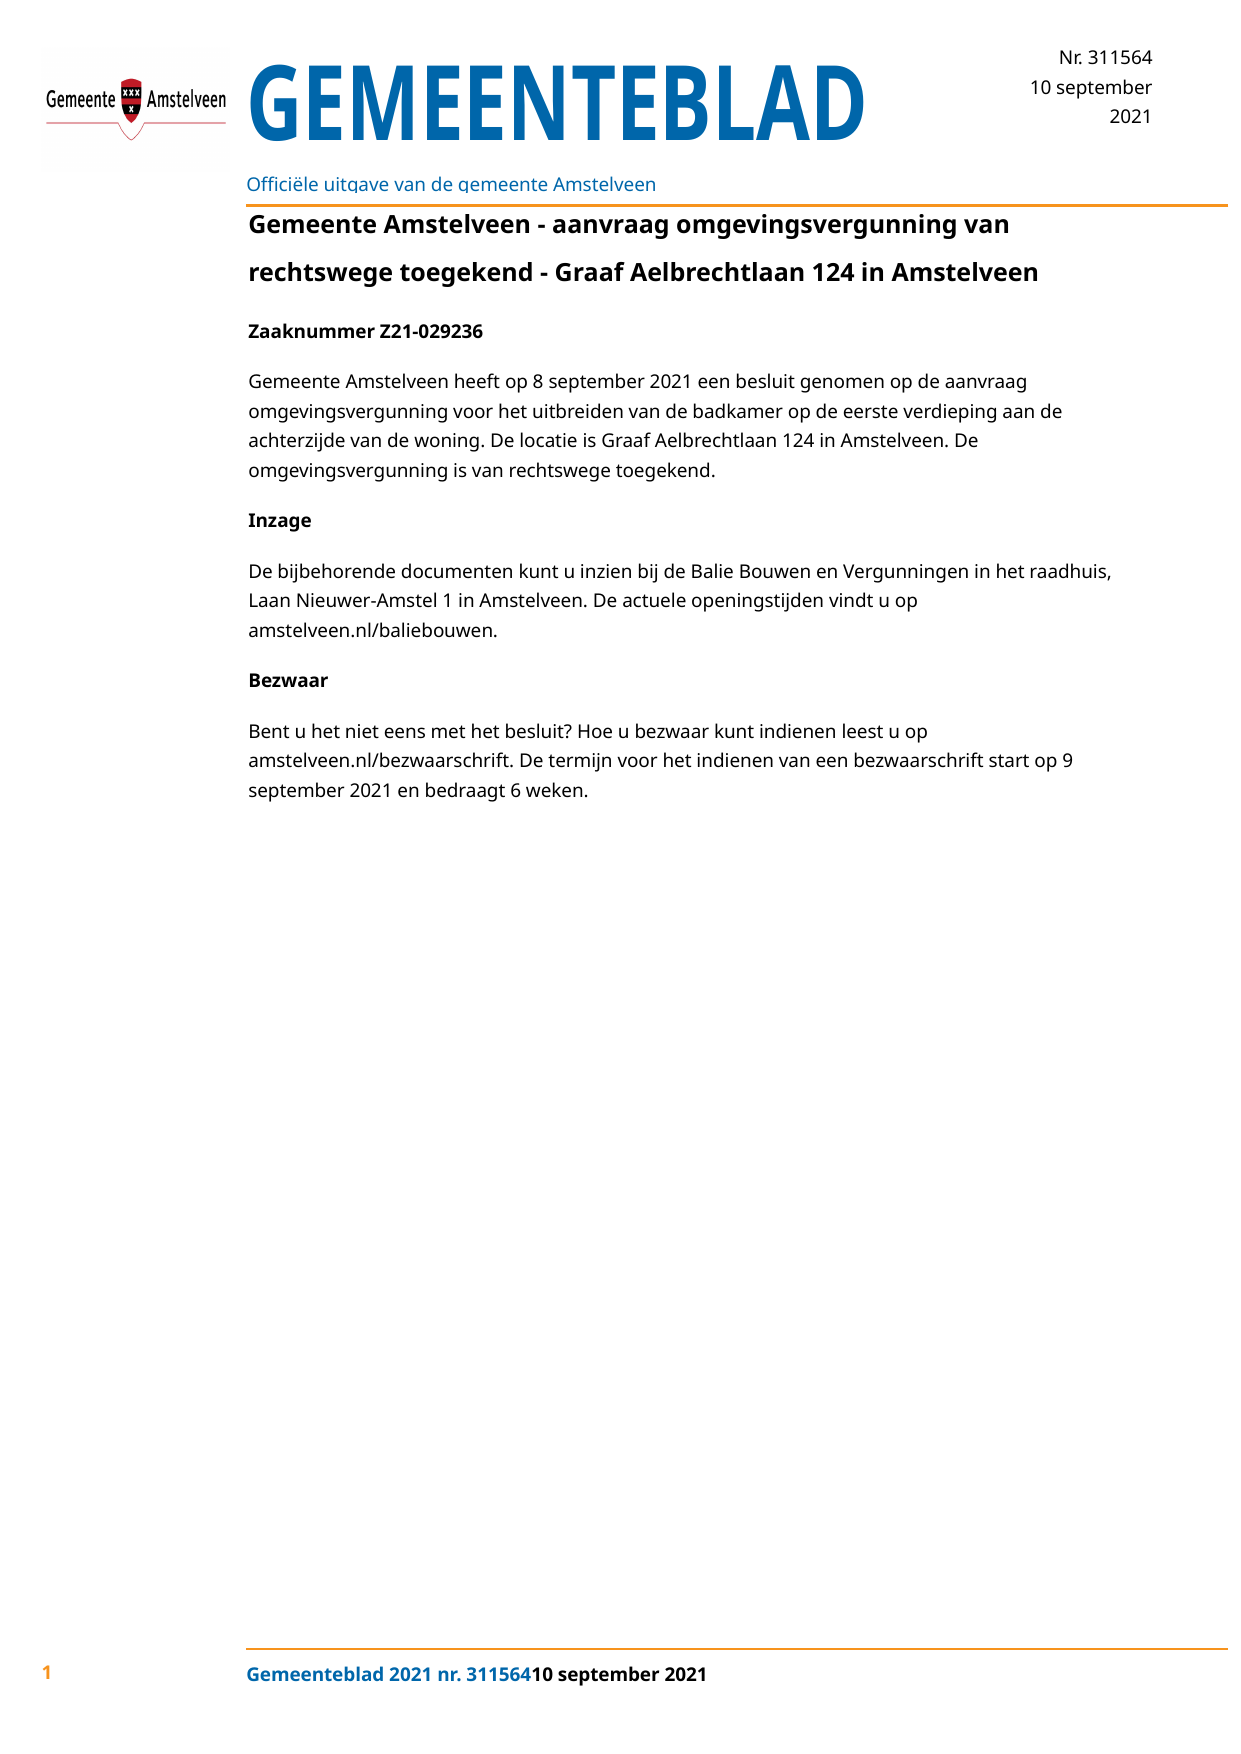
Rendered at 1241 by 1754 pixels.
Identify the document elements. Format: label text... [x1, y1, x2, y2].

text Gemeente Amstelveen - aanvraag omgevingsvergunning van rechtswege toegekend - Graaf Aelbrechtlaan 124 in Amstelveen [248, 207, 1152, 288]
text Inzage [248, 507, 1152, 533]
text Gemeente Amstelveen heeft op 8 september 2021 een besluit genomen op de aanvraag omgevingsvergunning voor het uitbreiden van de badkamer op de eerste verdieping aan de achterzijde van de woning. De locatie is Graaf Aelbrechtlaan 124 in Amstelveen. De omgevingsvergunning is van rechtswege toegekend. [248, 368, 1152, 483]
text Zaaknummer Z21-029236 [248, 318, 1152, 344]
text De bijbehorende documenten kunt u inzien bij de Balie Bouwen en Vergunningen in het raadhuis, Laan Nieuwer-Amstel 1 in Amstelveen. De actuele openingstijden vindt u op amstelveen.nl/baliebouwen. [248, 558, 1152, 643]
text Bezwaar [248, 667, 1152, 693]
text Bent u het niet eens met het besluit? Hoe u bezwaar kunt indienen leest u op amstelveen.nl/bezwaarschrift. De termijn voor het indienen van een bezwaarschrift start op 9 september 2021 en bedraagt 6 weken. [248, 718, 1152, 803]
picture [41, 47, 231, 172]
